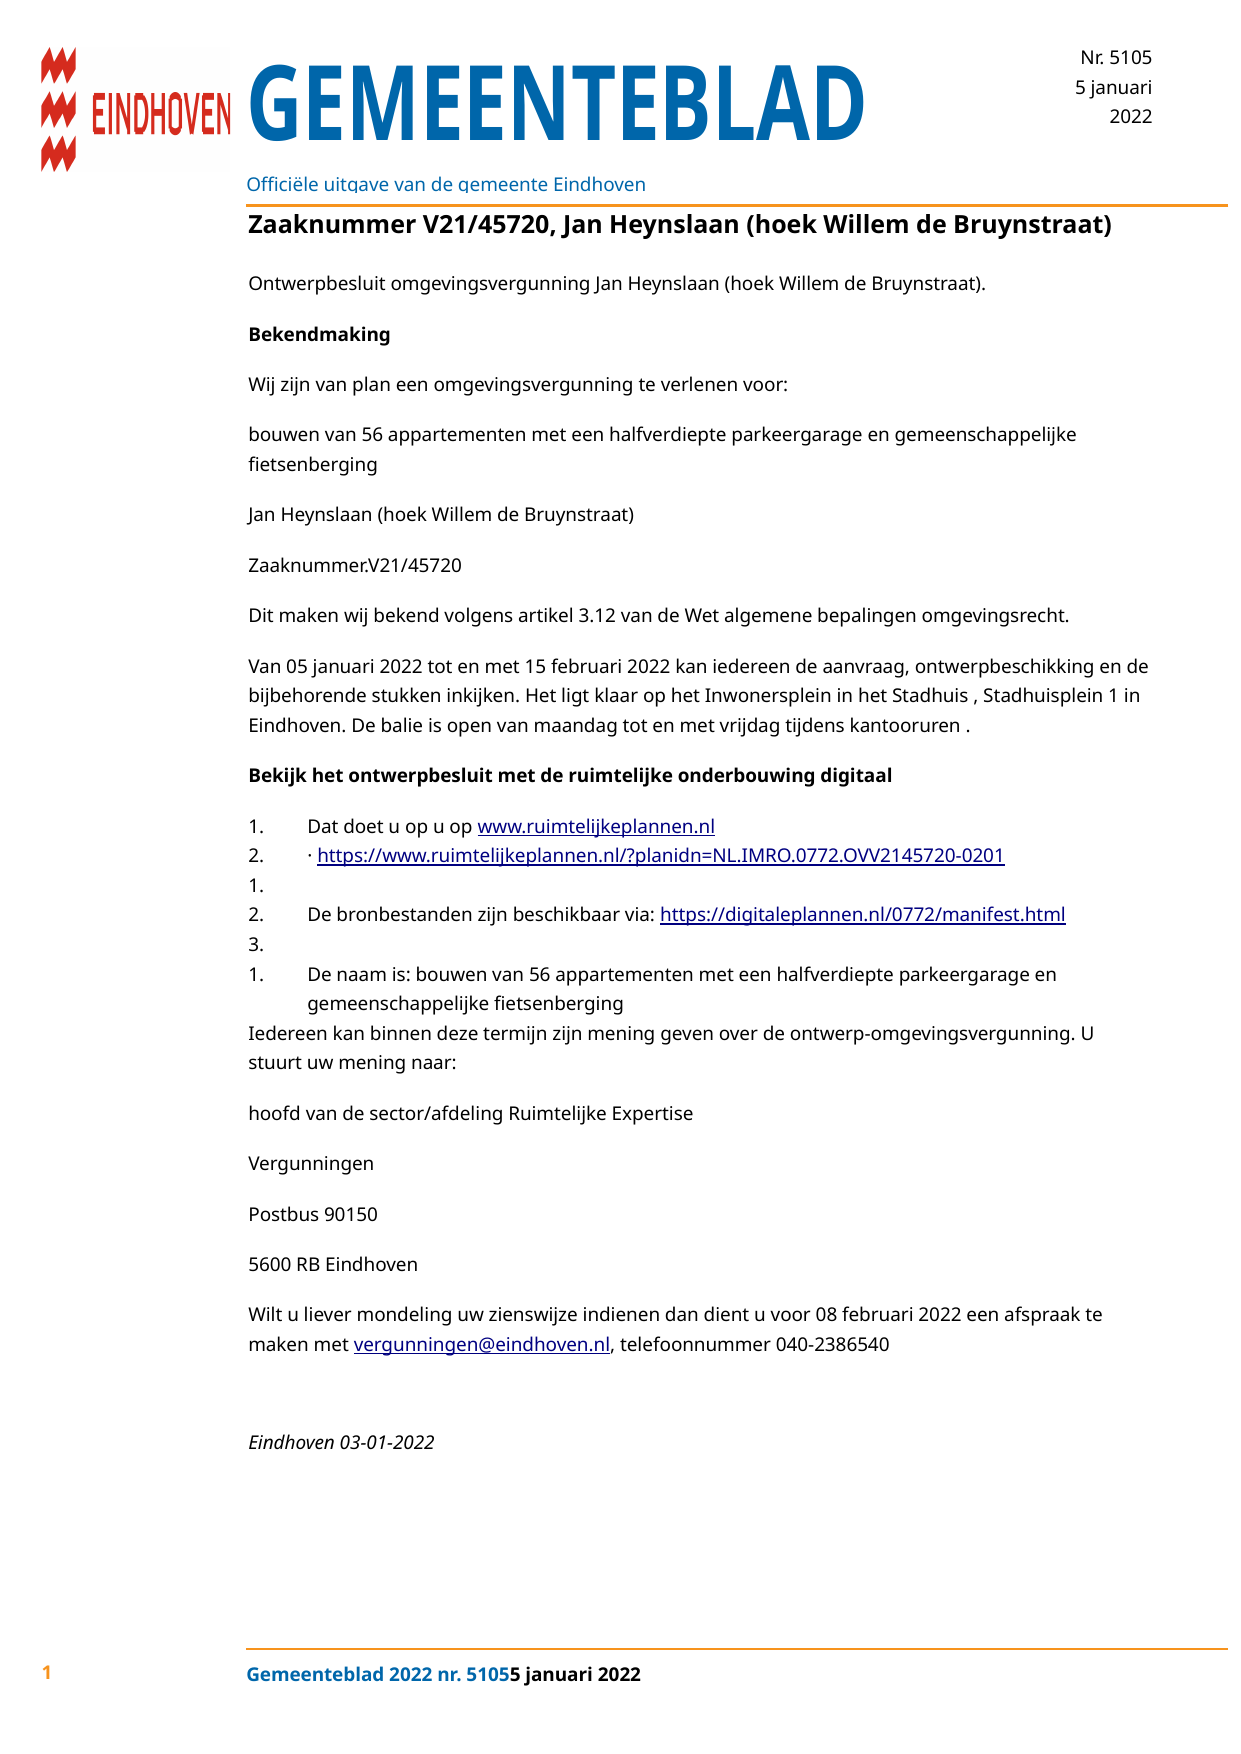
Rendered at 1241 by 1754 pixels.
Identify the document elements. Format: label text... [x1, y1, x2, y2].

text Dit maken wij bekend volgens artikel 3.12 van de Wet algemene bepalingen omgevingsrecht. [248, 602, 1152, 628]
text Zaaknummer.V21/45720 [248, 552, 1152, 578]
text Wilt u liever mondeling uw zienswijze indienen dan dient u voor 08 februari 2022 een afspraak te maken met vergunningen@eindhoven.nl, telefoonnummer 040-2386540 [248, 1302, 1152, 1357]
text Jan Heynslaan (hoek Willem de Bruynstraat) [248, 502, 1152, 527]
text bouwen van 56 appartementen met een halfverdiepte parkeergarage en gemeenschappelijke fietsenberging [248, 422, 1152, 477]
text Bekendmaking [248, 321, 1152, 346]
text Ontwerpbesluit omgevingsvergunning Jan Heynslaan (hoek Willem de Bruynstraat). [248, 270, 1152, 296]
text Iedereen kan binnen deze termijn zijn mening geven over de ontwerp-omgevingsvergunning. U stuurt uw mening naar: [248, 1020, 1152, 1075]
text Wij zijn van plan een omgevingsvergunning te verlenen voor: [248, 371, 1152, 397]
text Vergunningen [248, 1150, 1152, 1176]
text 5600 RB Eindhoven [248, 1251, 1152, 1277]
list De naam is: bouwen van 56 appartementen met een halfverdiepte parkeergarage en gemeenschappelijke fietsenberging [248, 961, 1152, 1016]
text Zaaknummer V21/45720, Jan Heynslaan (hoek Willem de Bruynstraat) [248, 207, 1152, 241]
picture [41, 47, 231, 172]
text Bekijk het ontwerpbesluit met de ruimtelijke onderbouwing digitaal [248, 762, 1152, 788]
list De bronbestanden zijn beschikbaar via: https://digitaleplannen.nl/0772/manifest.html [248, 902, 1152, 927]
text Van 05 januari 2022 tot en met 15 februari 2022 kan iedereen de aanvraag, ontwerpbeschikking en de bijbehorende stukken inkijken. Het ligt klaar op het Inwonersplein in het Stadhuis , Stadhuisplein 1 in Eindhoven. De balie is open van maandag tot en met vrijdag tijdens kantooruren . [248, 653, 1152, 738]
list Dat doet u op u op www.ruimtelijkeplannen.nl [248, 813, 1152, 838]
text Eindhoven 03-01-2022 [248, 1429, 1152, 1455]
list · https://www.ruimtelijkeplannen.nl/?planidn=NL.IMRO.0772.OVV2145720-0201 [248, 842, 1152, 868]
text Postbus 90150 [248, 1201, 1152, 1226]
text hoofd van de sector/afdeling Ruimtelijke Expertise [248, 1100, 1152, 1126]
